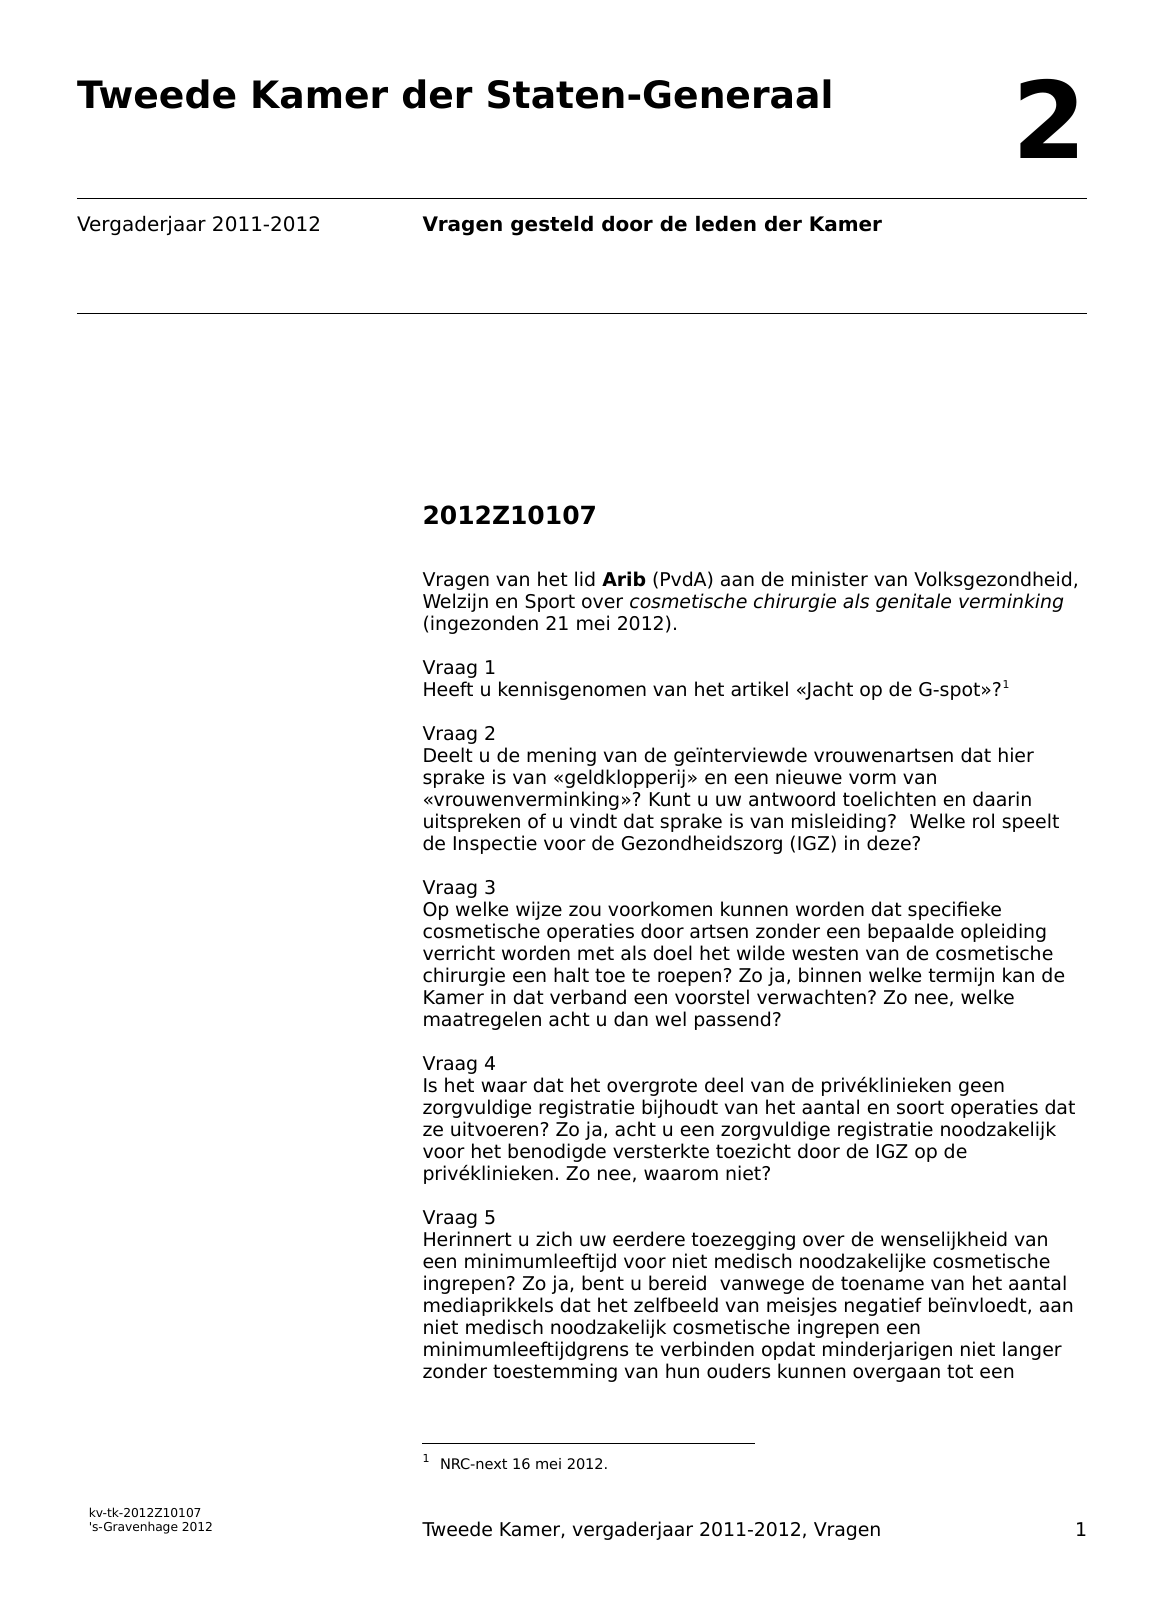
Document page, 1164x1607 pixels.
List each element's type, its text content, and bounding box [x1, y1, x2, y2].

text 2012Z10107 [422, 501, 1087, 531]
text Vraag 3 [422, 877, 1087, 899]
text 's-Gravenhage 2012 [88, 1520, 323, 1534]
table_header Tweede Kamer der Staten-Generaal [77, 59, 886, 198]
text Vraag 5 [422, 1207, 1087, 1229]
table_header 2 [886, 59, 1087, 198]
text Herinnert u zich uw eerdere toezegging over de wenselijkheid van een minimumleeftijd voor niet medisch noodzakelijke cosmetische ingrepen? Zo ja, bent u bereid vanwege de toename van het aantal mediaprikkels dat het zelfbeeld van meisjes negatief beïnvloedt, aan niet medisch noodzakelijk cosmetische ingrepen een minimumleeftijdgrens te verbinden opdat minderjarigen niet langer zonder toestemming van hun ouders kunnen overgaan tot een [422, 1229, 1087, 1383]
text Vraag 4 [422, 1053, 1087, 1075]
text Vraag 1 [422, 657, 1087, 679]
text Op welke wijze zou voorkomen kunnen worden dat specifieke cosmetische operaties door artsen zonder een bepaalde opleiding verricht worden met als doel het wilde westen van de cosmetische chirurgie een halt toe te roepen? Zo ja, binnen welke termijn kan de Kamer in dat verband een voorstel verwachten? Zo nee, welke maatregelen acht u dan wel passend? [422, 899, 1087, 1031]
text Is het waar dat het overgrote deel van de privéklinieken geen zorgvuldige registratie bijhoudt van het aantal en soort operaties dat ze uitvoeren? Zo ja, acht u een zorgvuldige registratie noodzakelijk voor het benodigde versterkte toezicht door de IGZ op de privéklinieken. Zo nee, waarom niet? [422, 1075, 1087, 1185]
text Deelt u de mening van de geïnterviewde vrouwenartsen dat hier sprake is van «geldklopperij» en een nieuwe vorm van «vrouwenverminking»? Kunt u uw antwoord toelichten en daarin uitspreken of u vindt dat sprake is van misleiding? Welke rol speelt de Inspectie voor de Gezondheidszorg (IGZ) in deze? [422, 745, 1087, 855]
text NRC-next 16 mei 2012. [422, 1452, 1087, 1474]
text Vragen van het lid Arib (PvdA) aan de minister van Volksgezondheid, Welzijn en Sport over cosmetische chirurgie als genitale verminking (ingezonden 21 mei 2012). [422, 569, 1087, 635]
table_cell Vragen gesteld door de leden der Kamer [422, 199, 1087, 313]
table_cell Vergaderjaar 2011-2012 [77, 199, 422, 313]
text Heeft u kennisgenomen van het artikel «Jacht op de G-spot»? [422, 679, 1087, 701]
text kv-tk-2012Z10107 [88, 1506, 323, 1520]
text Vraag 2 [422, 723, 1087, 745]
